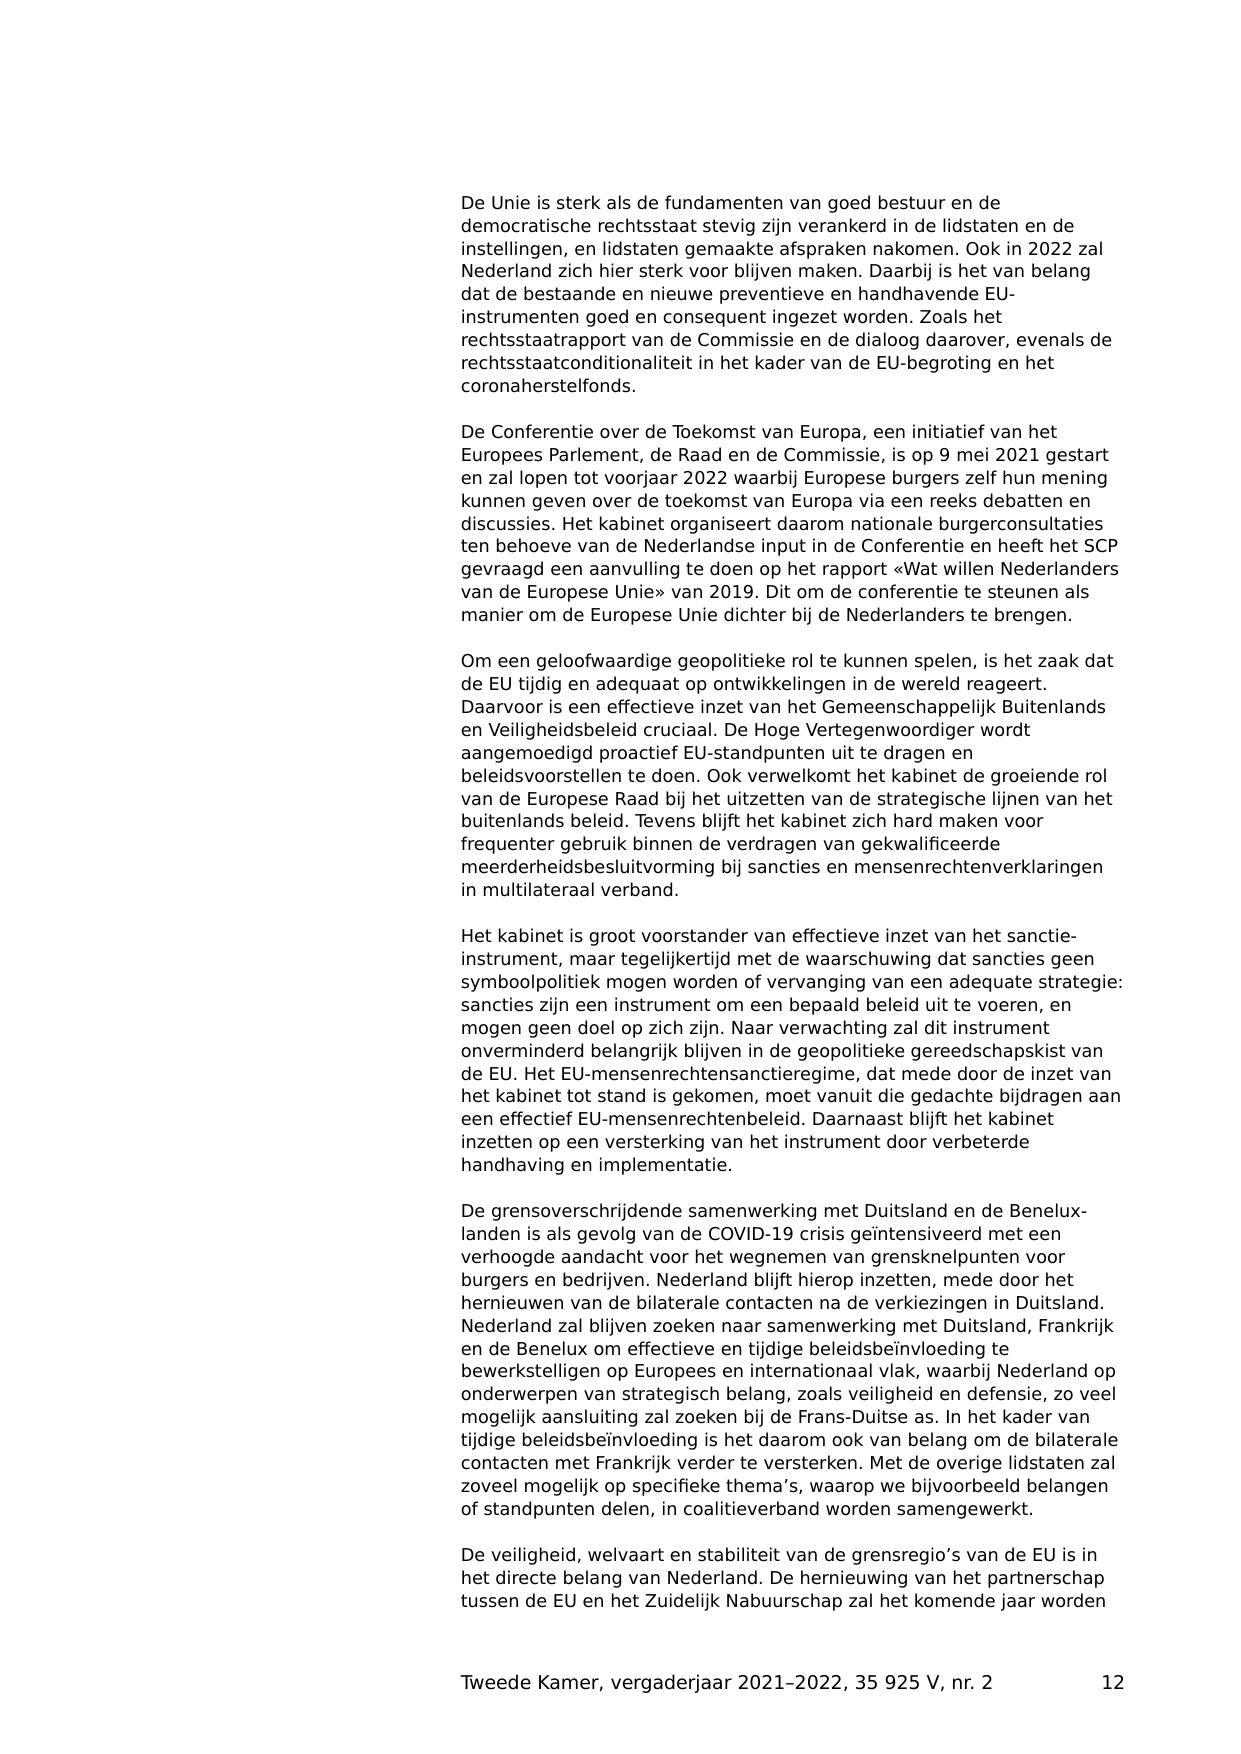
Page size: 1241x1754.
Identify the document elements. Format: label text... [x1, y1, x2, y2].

text De veiligheid, welvaart en stabiliteit van de grensregio’s van de EU is in het directe belang van Nederland. De hernieuwing van het partnerschap tussen de EU en het Zuidelijk Nabuurschap zal het komende jaar worden [461, 1543, 1125, 1612]
text De grensoverschrijdende samenwerking met Duitsland en de Benelux-landen is als gevolg van de COVID-19 crisis geïntensiveerd met een verhoogde aandacht voor het wegnemen van grensknelpunten voor burgers en bedrijven. Nederland blijft hierop inzetten, mede door het hernieuwen van de bilaterale contacten na de verkiezingen in Duitsland. Nederland zal blijven zoeken naar samenwerking met Duitsland, Frankrijk en de Benelux om effectieve en tijdige beleidsbeïnvloeding te bewerkstelligen op Europees en internationaal vlak, waarbij Nederland op onderwerpen van strategisch belang, zoals veiligheid en defensie, zo veel mogelijk aansluiting zal zoeken bij de Frans-Duitse as. In het kader van tijdige beleidsbeïnvloeding is het daarom ook van belang om de bilaterale contacten met Frankrijk verder te versterken. Met de overige lidstaten zal zoveel mogelijk op specifieke thema’s, waarop we bijvoorbeeld belangen of standpunten delen, in coalitieverband worden samengewerkt. [461, 1199, 1125, 1520]
text De Unie is sterk als de fundamenten van goed bestuur en de democratische rechtsstaat stevig zijn verankerd in de lidstaten en de instellingen, en lidstaten gemaakte afspraken nakomen. Ook in 2022 zal Nederland zich hier sterk voor blijven maken. Daarbij is het van belang dat de bestaande en nieuwe preventieve en handhavende EU-instrumenten goed en consequent ingezet worden. Zoals het rechtsstaatrapport van de Commissie en de dialoog daarover, evenals de rechtsstaatconditionaliteit in het kader van de EU-begroting en het coronaherstelfonds. [461, 191, 1125, 397]
text Om een geloofwaardige geopolitieke rol te kunnen spelen, is het zaak dat de EU tijdig en adequaat op ontwikkelingen in de wereld reageert. Daarvoor is een effectieve inzet van het Gemeenschappelijk Buitenlands en Veiligheidsbeleid cruciaal. De Hoge Vertegenwoordiger wordt aangemoedigd proactief EU-standpunten uit te dragen en beleidsvoorstellen te doen. Ook verwelkomt het kabinet de groeiende rol van de Europese Raad bij het uitzetten van de strategische lijnen van het buitenlands beleid. Tevens blijft het kabinet zich hard maken voor frequenter gebruik binnen de verdragen van gekwalificeerde meerderheidsbesluitvorming bij sancties en mensenrechtenverklaringen in multilateraal verband. [461, 649, 1125, 901]
text De Conferentie over de Toekomst van Europa, een initiatief van het Europees Parlement, de Raad en de Commissie, is op 9 mei 2021 gestart en zal lopen tot voorjaar 2022 waarbij Europese burgers zelf hun mening kunnen geven over de toekomst van Europa via een reeks debatten en discussies. Het kabinet organiseert daarom nationale burgerconsultaties ten behoeve van de Nederlandse input in de Conferentie en heeft het SCP gevraagd een aanvulling te doen op het rapport «Wat willen Nederlanders van de Europese Unie» van 2019. Dit om de conferentie te steunen als manier om de Europese Unie dichter bij de Nederlanders te brengen. [461, 420, 1125, 626]
text Het kabinet is groot voorstander van effectieve inzet van het sanctie-instrument, maar tegelijkertijd met de waarschuwing dat sancties geen symboolpolitiek mogen worden of vervanging van een adequate strategie: sancties zijn een instrument om een bepaald beleid uit te voeren, en mogen geen doel op zich zijn. Naar verwachting zal dit instrument onverminderd belangrijk blijven in de geopolitieke gereedschapskist van de EU. Het EU-mensenrechtensanctieregime, dat mede door de inzet van het kabinet tot stand is gekomen, moet vanuit die gedachte bijdragen aan een effectief EU-mensenrechtenbeleid. Daarnaast blijft het kabinet inzetten op een versterking van het instrument door verbeterde handhaving en implementatie. [461, 924, 1125, 1176]
